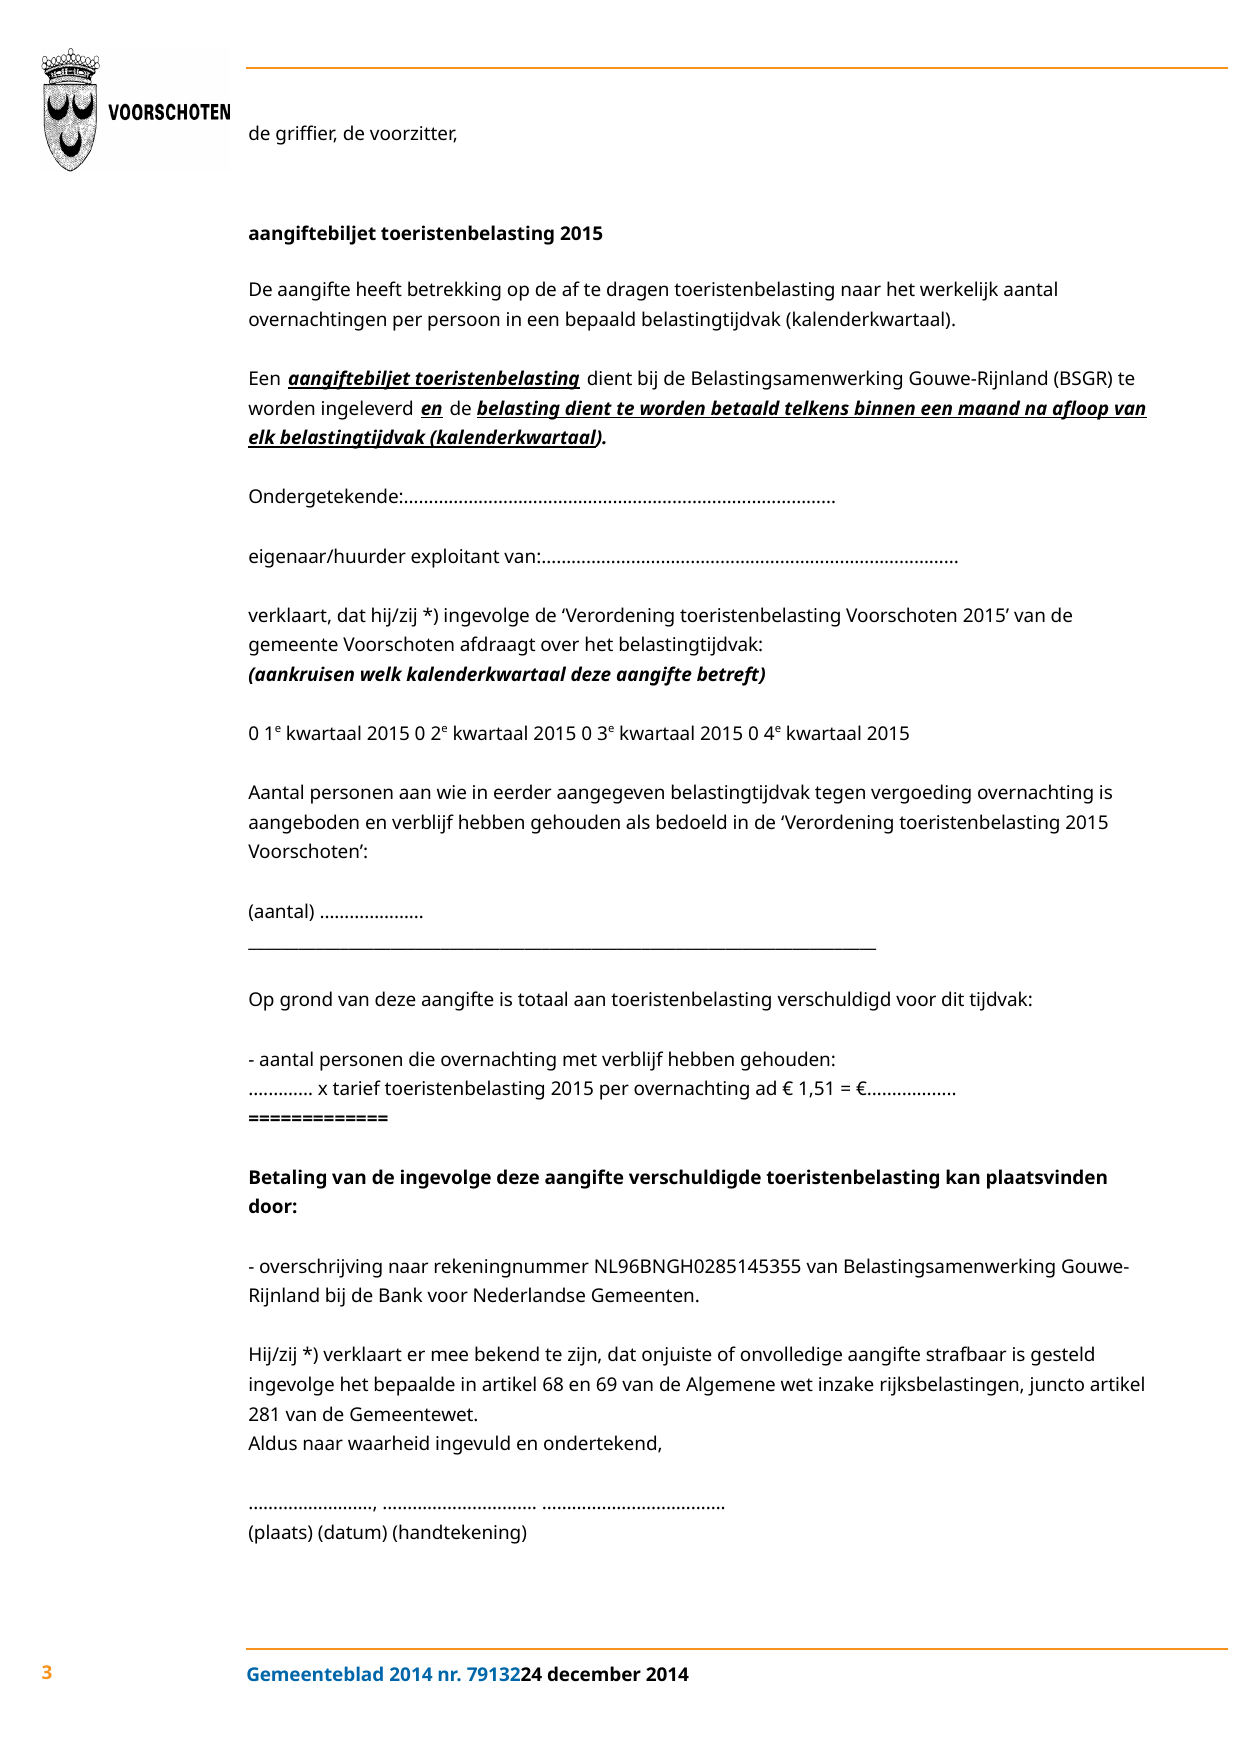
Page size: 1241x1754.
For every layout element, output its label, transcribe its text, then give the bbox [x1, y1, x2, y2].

text 0 1e kwartaal 2015 0 2e kwartaal 2015 0 3e kwartaal 2015 0 4e kwartaal 2015 [248, 720, 1152, 746]
picture [41, 47, 231, 172]
text - aantal personen die overnachting met verblijf hebben gehouden: [248, 1046, 1152, 1071]
text Op grond van deze aangifte is totaal aan toeristenbelasting verschuldigd voor dit tijdvak: [248, 987, 1152, 1012]
text Aldus naar waarheid ingevuld en ondertekend, [248, 1430, 1152, 1456]
text (aankruisen welk kalenderkwartaal deze aangifte betreft) [248, 661, 1152, 687]
text Aantal personen aan wie in eerder aangegeven belastingtijdvak tegen vergoeding overnachting is aangeboden en verblijf hebben gehouden als bedoeld in de ‘Verordening toeristenbelasting 2015 Voorschoten’: [248, 779, 1152, 864]
text De aangifte heeft betrekking op de af te dragen toeristenbelasting naar het werkelijk aantal overnachtingen per persoon in een bepaald belastingtijdvak (kalenderkwartaal). [248, 277, 1152, 332]
text (aantal) ………………… [248, 898, 1152, 923]
text ……………………., ………………...………. ………………………………. [248, 1489, 1152, 1515]
text de griffier, de voorzitter, [248, 121, 1152, 146]
text (plaats) (datum) (handtekening) [248, 1519, 1152, 1545]
text verklaart, dat hij/zij *) ingevolge de ‘Verordening toeristenbelasting Voorschoten 2015’ van de gemeente Voorschoten afdraagt over het belastingtijdvak: [248, 602, 1152, 657]
text - overschrijving naar rekeningnummer NL96BNGH0285145355 van Belastingsamenwerking Gouwe-Rijnland bij de Bank voor Nederlandse Gemeenten. [248, 1253, 1152, 1308]
text ___________________________________________________________________________ [248, 927, 1152, 953]
text Een aangiftebiljet toeristenbelasting dient bij de Belastingsamenwerking Gouwe-Rijnland (BSGR) te worden ingeleverd en de belasting dient te worden betaald telkens binnen een maand na afloop van elk belastingtijdvak (kalenderkwartaal). [248, 365, 1152, 450]
text ….……… x tarief toeristenbelasting 2015 per overnachting ad € 1,51 = €….………….. [248, 1075, 1152, 1101]
text Betaling van de ingevolge deze aangifte verschuldigde toeristenbelasting kan plaatsvinden door: [248, 1164, 1152, 1219]
text aangiftebiljet toeristenbelasting 2015 [248, 218, 1152, 247]
text ============= [248, 1105, 1152, 1131]
text eigenaar/huurder exploitant van:………………………………………………………………………... [248, 543, 1152, 568]
text Hij/zij *) verklaart er mee bekend te zijn, dat onjuiste of onvolledige aangifte strafbaar is gesteld ingevolge het bepaalde in artikel 68 en 69 van de Algemene wet inzake rijksbelastingen, juncto artikel 281 van de Gemeentewet. [248, 1342, 1152, 1426]
text Ondergetekende:…………………………………………………………………………… [248, 484, 1152, 509]
